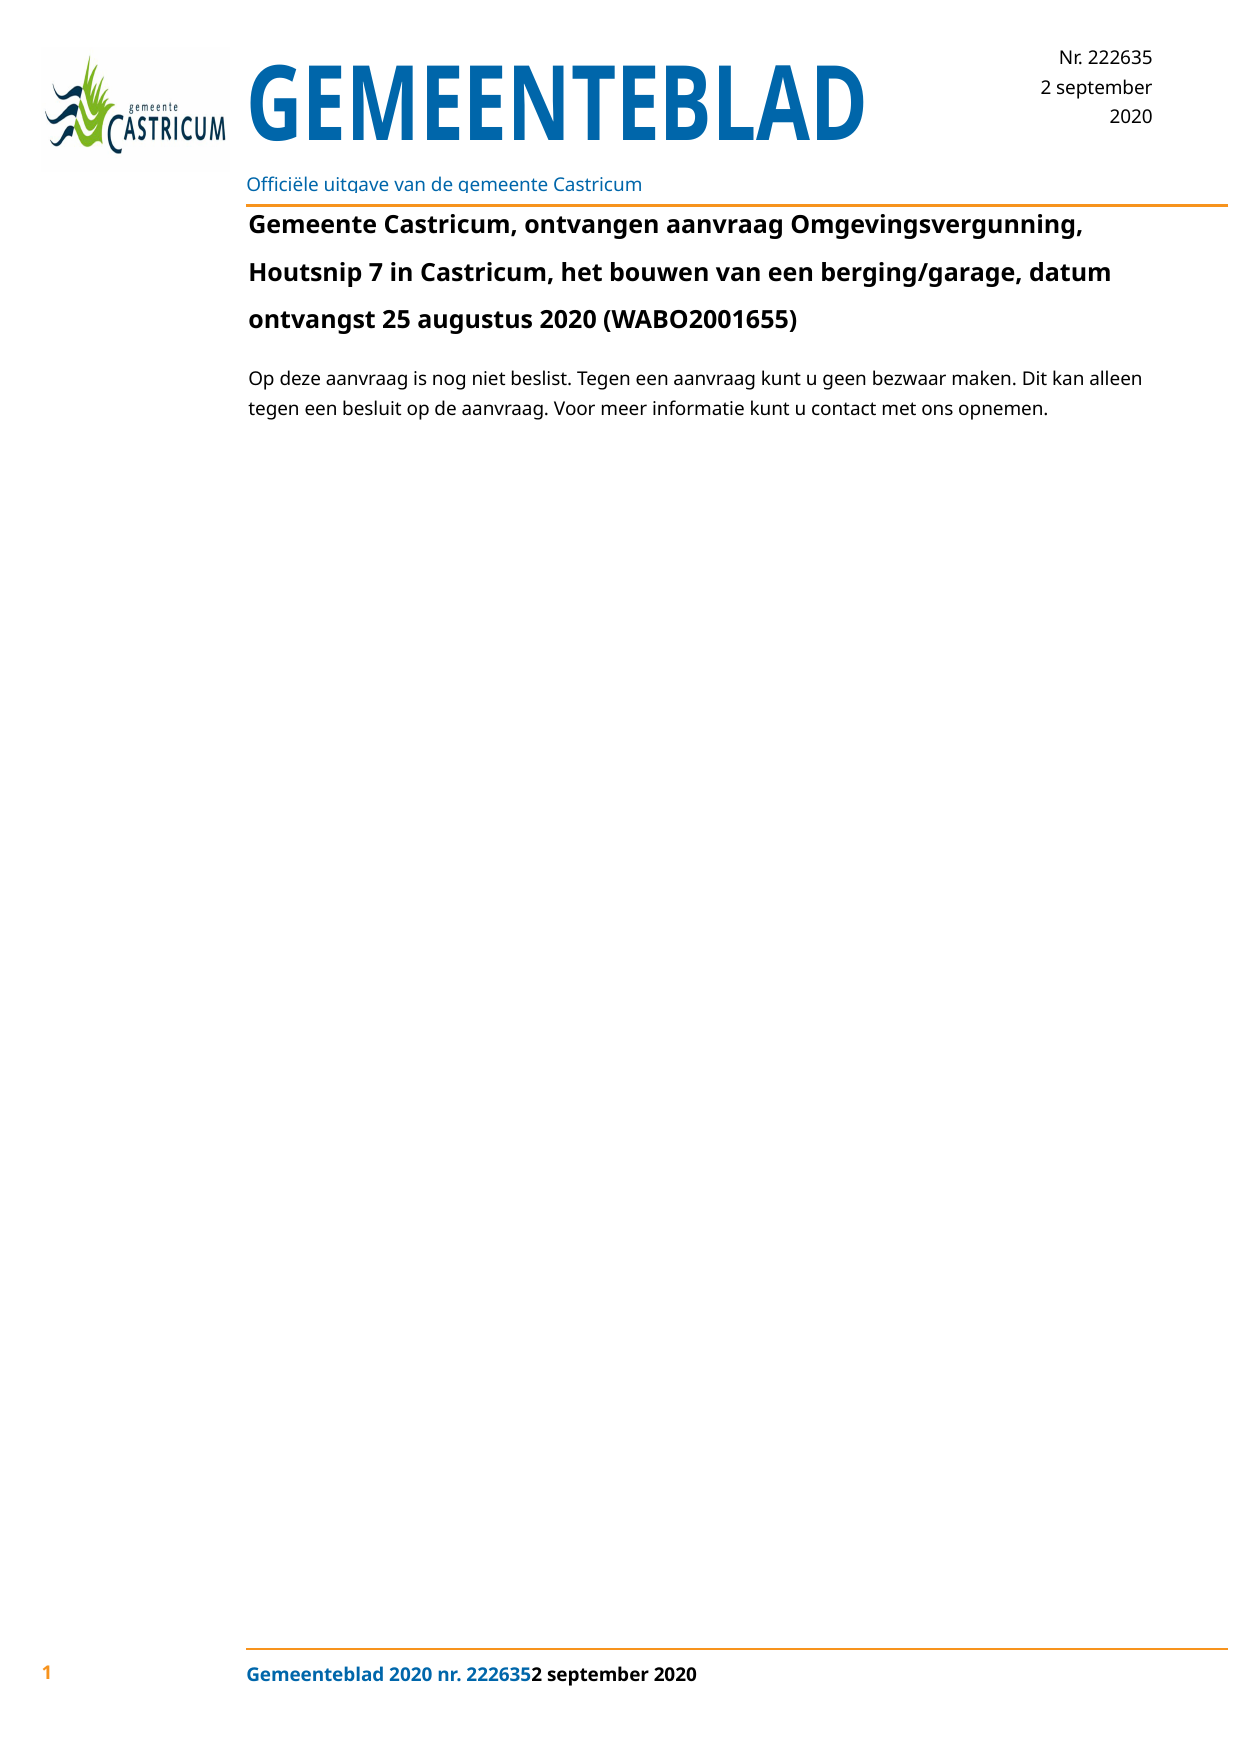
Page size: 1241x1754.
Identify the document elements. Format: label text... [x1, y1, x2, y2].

text Gemeente Castricum, ontvangen aanvraag Omgevingsvergunning, Houtsnip 7 in Castricum, het bouwen van een berging/garage, datum ontvangst 25 augustus 2020 (WABO2001655) [248, 207, 1152, 336]
text Op deze aanvraag is nog niet beslist. Tegen een aanvraag kunt u geen bezwaar maken. Dit kan alleen tegen een besluit op de aanvraag. Voor meer informatie kunt u contact met ons opnemen. [248, 366, 1152, 421]
picture [41, 47, 231, 172]
